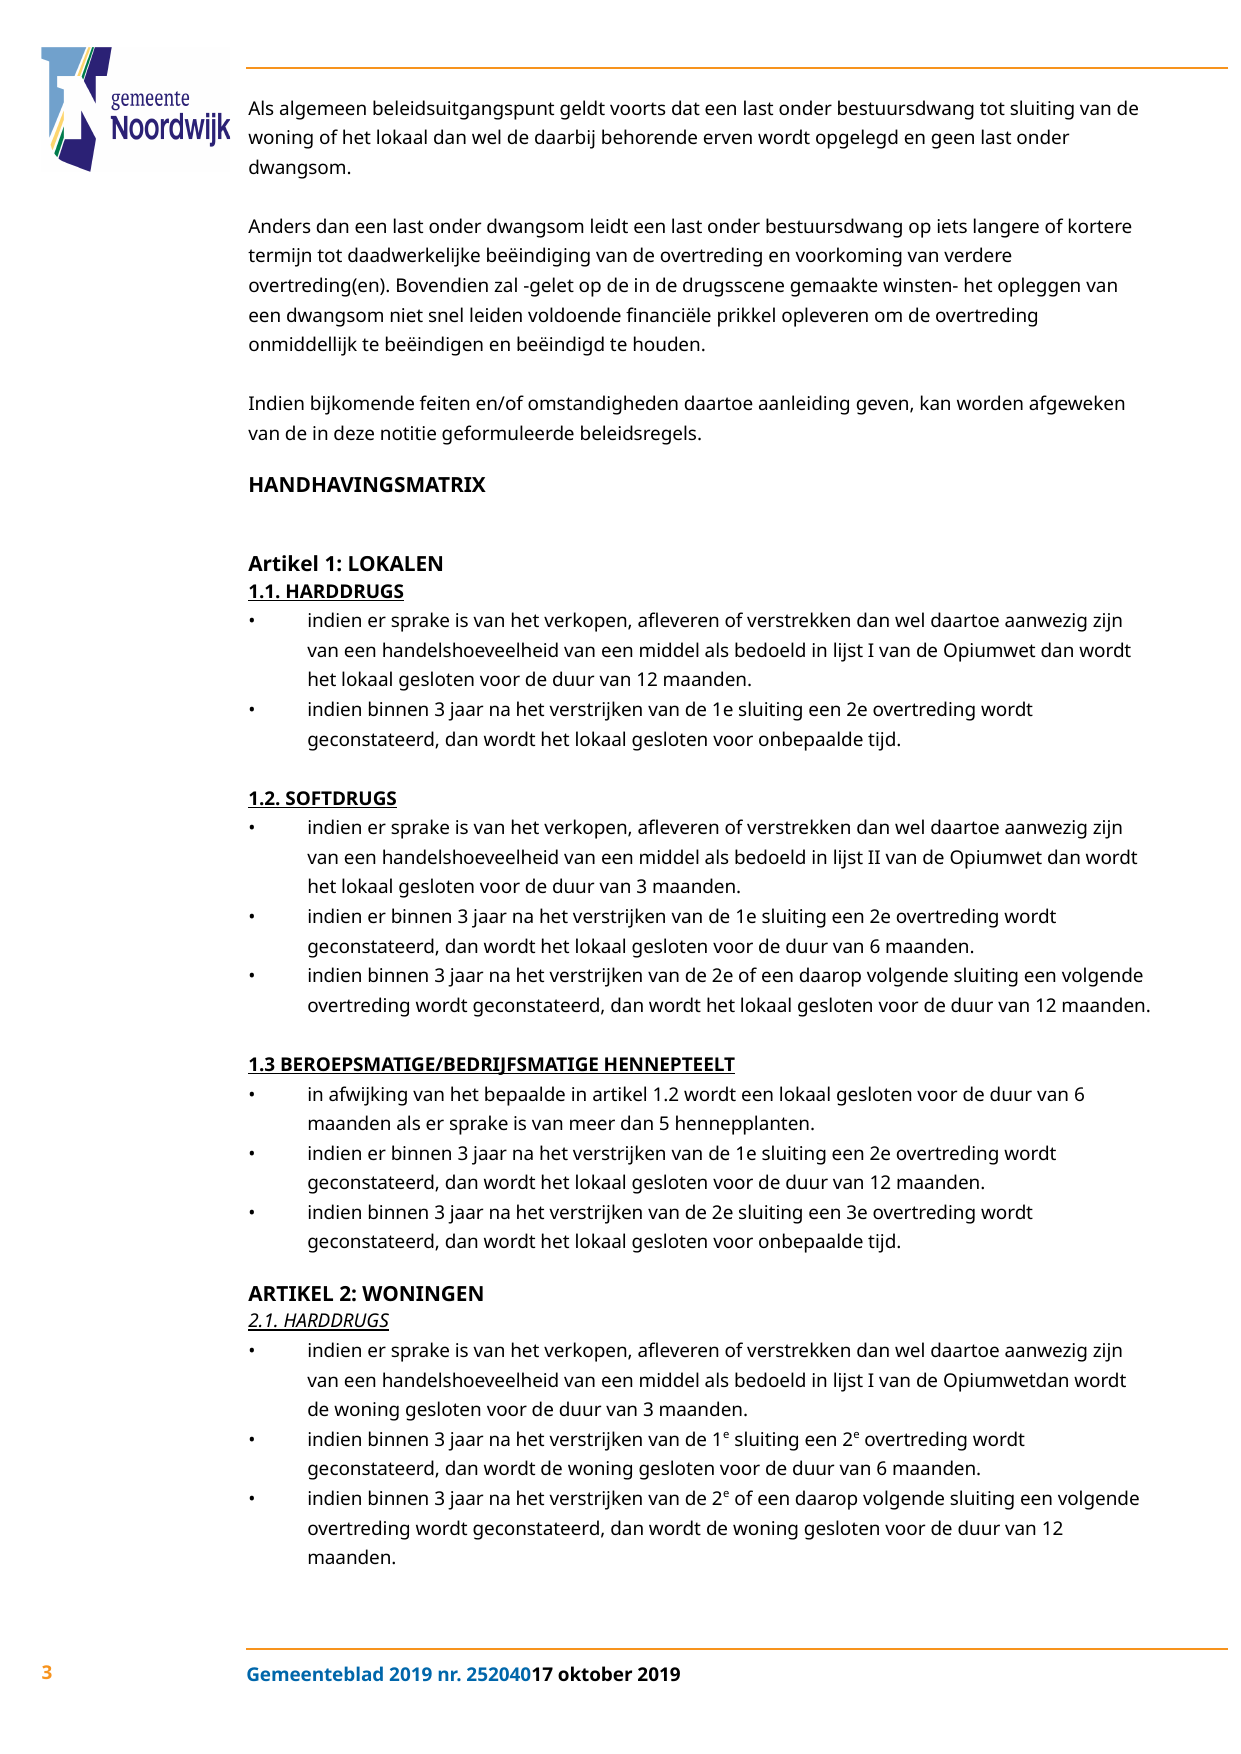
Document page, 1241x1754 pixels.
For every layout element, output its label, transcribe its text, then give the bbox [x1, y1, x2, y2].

list indien binnen 3 jaar na het verstrijken van de 2e of een daarop volgende sluiting een volgende overtreding wordt geconstateerd, dan wordt het lokaal gesloten voor de duur van 12 maanden. [248, 962, 1152, 1018]
list indien binnen 3 jaar na het verstrijken van de 2e of een daarop volgende sluiting een volgende overtreding wordt geconstateerd, dan wordt de woning gesloten voor de duur van 12 maanden. [248, 1485, 1152, 1570]
list indien binnen 3 jaar na het verstrijken van de 2e sluiting een 3e overtreding wordt geconstateerd, dan wordt het lokaal gesloten voor onbepaalde tijd. [248, 1199, 1152, 1254]
picture [41, 47, 231, 172]
list indien binnen 3 jaar na het verstrijken van de 1e sluiting een 2e overtreding wordt geconstateerd, dan wordt het lokaal gesloten voor onbepaalde tijd. [248, 696, 1152, 752]
text 1.2. SOFTDRUGS [248, 785, 1152, 811]
list indien er sprake is van het verkopen, afleveren of verstrekken dan wel daartoe aanwezig zijn van een handelshoeveelheid van een middel als bedoeld in lijst I van de Opiumwet dan wordt het lokaal gesloten voor de duur van 12 maanden. [248, 607, 1152, 692]
list indien binnen 3 jaar na het verstrijken van de 1e sluiting een 2e overtreding wordt geconstateerd, dan wordt de woning gesloten voor de duur van 6 maanden. [248, 1426, 1152, 1481]
list indien er sprake is van het verkopen, afleveren of verstrekken dan wel daartoe aanwezig zijn van een handelshoeveelheid van een middel als bedoeld in lijst II van de Opiumwet dan wordt het lokaal gesloten voor de duur van 3 maanden. [248, 814, 1152, 899]
text Als algemeen beleidsuitgangspunt geldt voorts dat een last onder bestuursdwang tot sluiting van de woning of het lokaal dan wel de daarbij behorende erven wordt opgelegd en geen last onder dwangsom. [248, 95, 1152, 180]
list in afwijking van het bepaalde in artikel 1.2 wordt een lokaal gesloten voor de duur van 6 maanden als er sprake is van meer dan 5 hennepplanten. [248, 1081, 1152, 1136]
text HANDHAVINGSMATRIX [248, 471, 1152, 499]
text 1.1. HARDDRUGS [248, 578, 1152, 604]
text 2.1. HARDDRUGS [248, 1308, 1152, 1333]
text Artikel 1: LOKALEN [248, 549, 1152, 578]
list indien er binnen 3 jaar na het verstrijken van de 1e sluiting een 2e overtreding wordt geconstateerd, dan wordt het lokaal gesloten voor de duur van 12 maanden. [248, 1140, 1152, 1195]
text 1.3 BEROEPSMATIGE/BEDRIJFSMATIGE HENNEPTEELT [248, 1051, 1152, 1077]
text Indien bijkomende feiten en/of omstandigheden daartoe aanleiding geven, kan worden afgeweken van de in deze notitie geformuleerde beleidsregels. [248, 391, 1152, 446]
text Anders dan een last onder dwangsom leidt een last onder bestuursdwang op iets langere of kortere termijn tot daadwerkelijke beëindiging van de overtreding en voorkoming van verdere overtreding(en). Bovendien zal -gelet op de in de drugsscene gemaakte winsten- het opleggen van een dwangsom niet snel leiden voldoende financiële prikkel opleveren om de overtreding onmiddellijk te beëindigen en beëindigd te houden. [248, 213, 1152, 357]
list indien er binnen 3 jaar na het verstrijken van de 1e sluiting een 2e overtreding wordt geconstateerd, dan wordt het lokaal gesloten voor de duur van 6 maanden. [248, 903, 1152, 959]
text ARTIKEL 2: WONINGEN [248, 1279, 1152, 1308]
list indien er sprake is van het verkopen, afleveren of verstrekken dan wel daartoe aanwezig zijn van een handelshoeveelheid van een middel als bedoeld in lijst I van de Opiumwetdan wordt de woning gesloten voor de duur van 3 maanden. [248, 1337, 1152, 1422]
